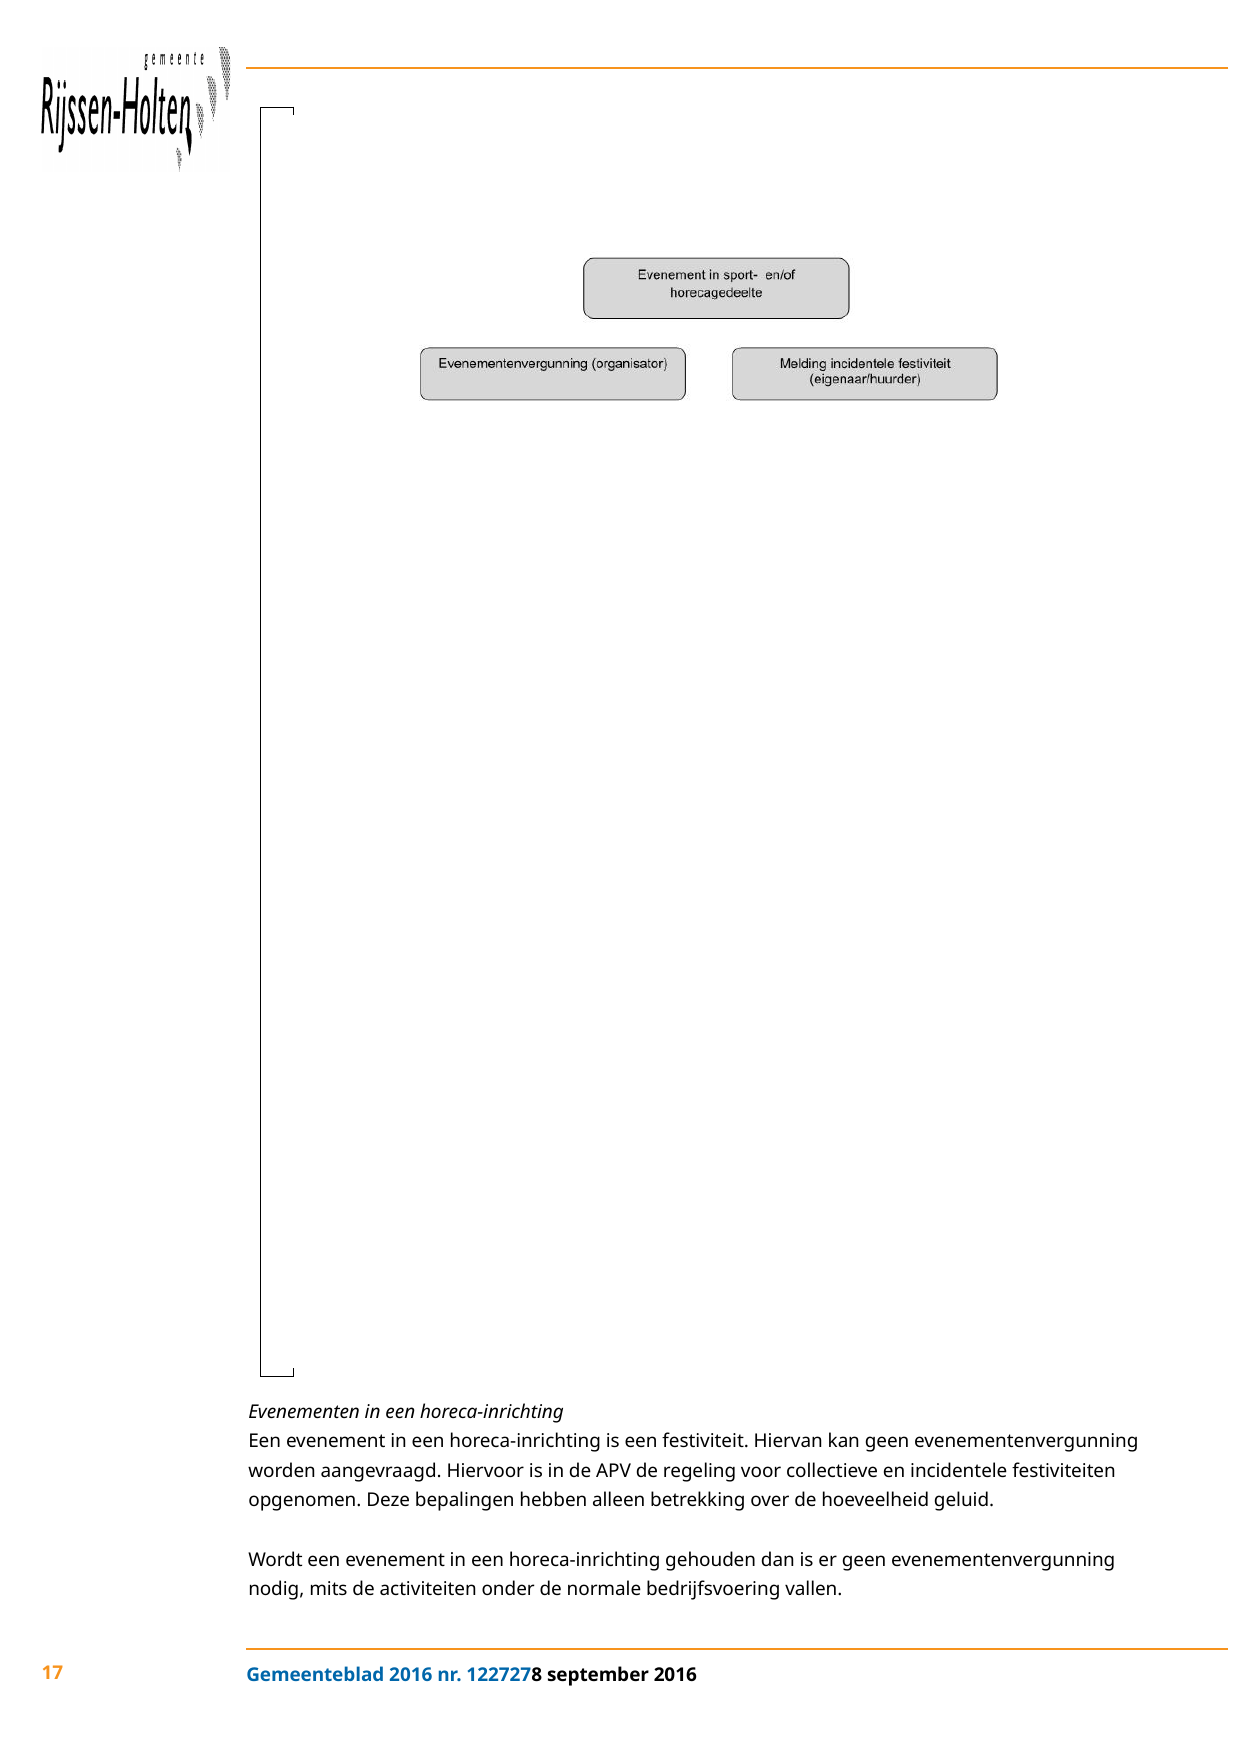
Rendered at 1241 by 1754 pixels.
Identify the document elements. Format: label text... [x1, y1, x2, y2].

text Een evenement in een horeca-inrichting is een festiviteit. Hiervan kan geen evenementenvergunning worden aangevraagd. Hiervoor is in de APV de regeling voor collectieve en incidentele festiviteiten opgenomen. Deze bepalingen hebben alleen betrekking over de hoeveelheid geluid. [248, 1427, 1152, 1512]
text Evenementen in een horeca-inrichting [248, 1398, 1152, 1424]
picture [41, 47, 231, 172]
picture [268, 115, 1155, 1368]
text Wordt een evenement in een horeca-inrichting gehouden dan is er geen evenementenvergunning nodig, mits de activiteiten onder de normale bedrijfsvoering vallen. [248, 1546, 1152, 1601]
